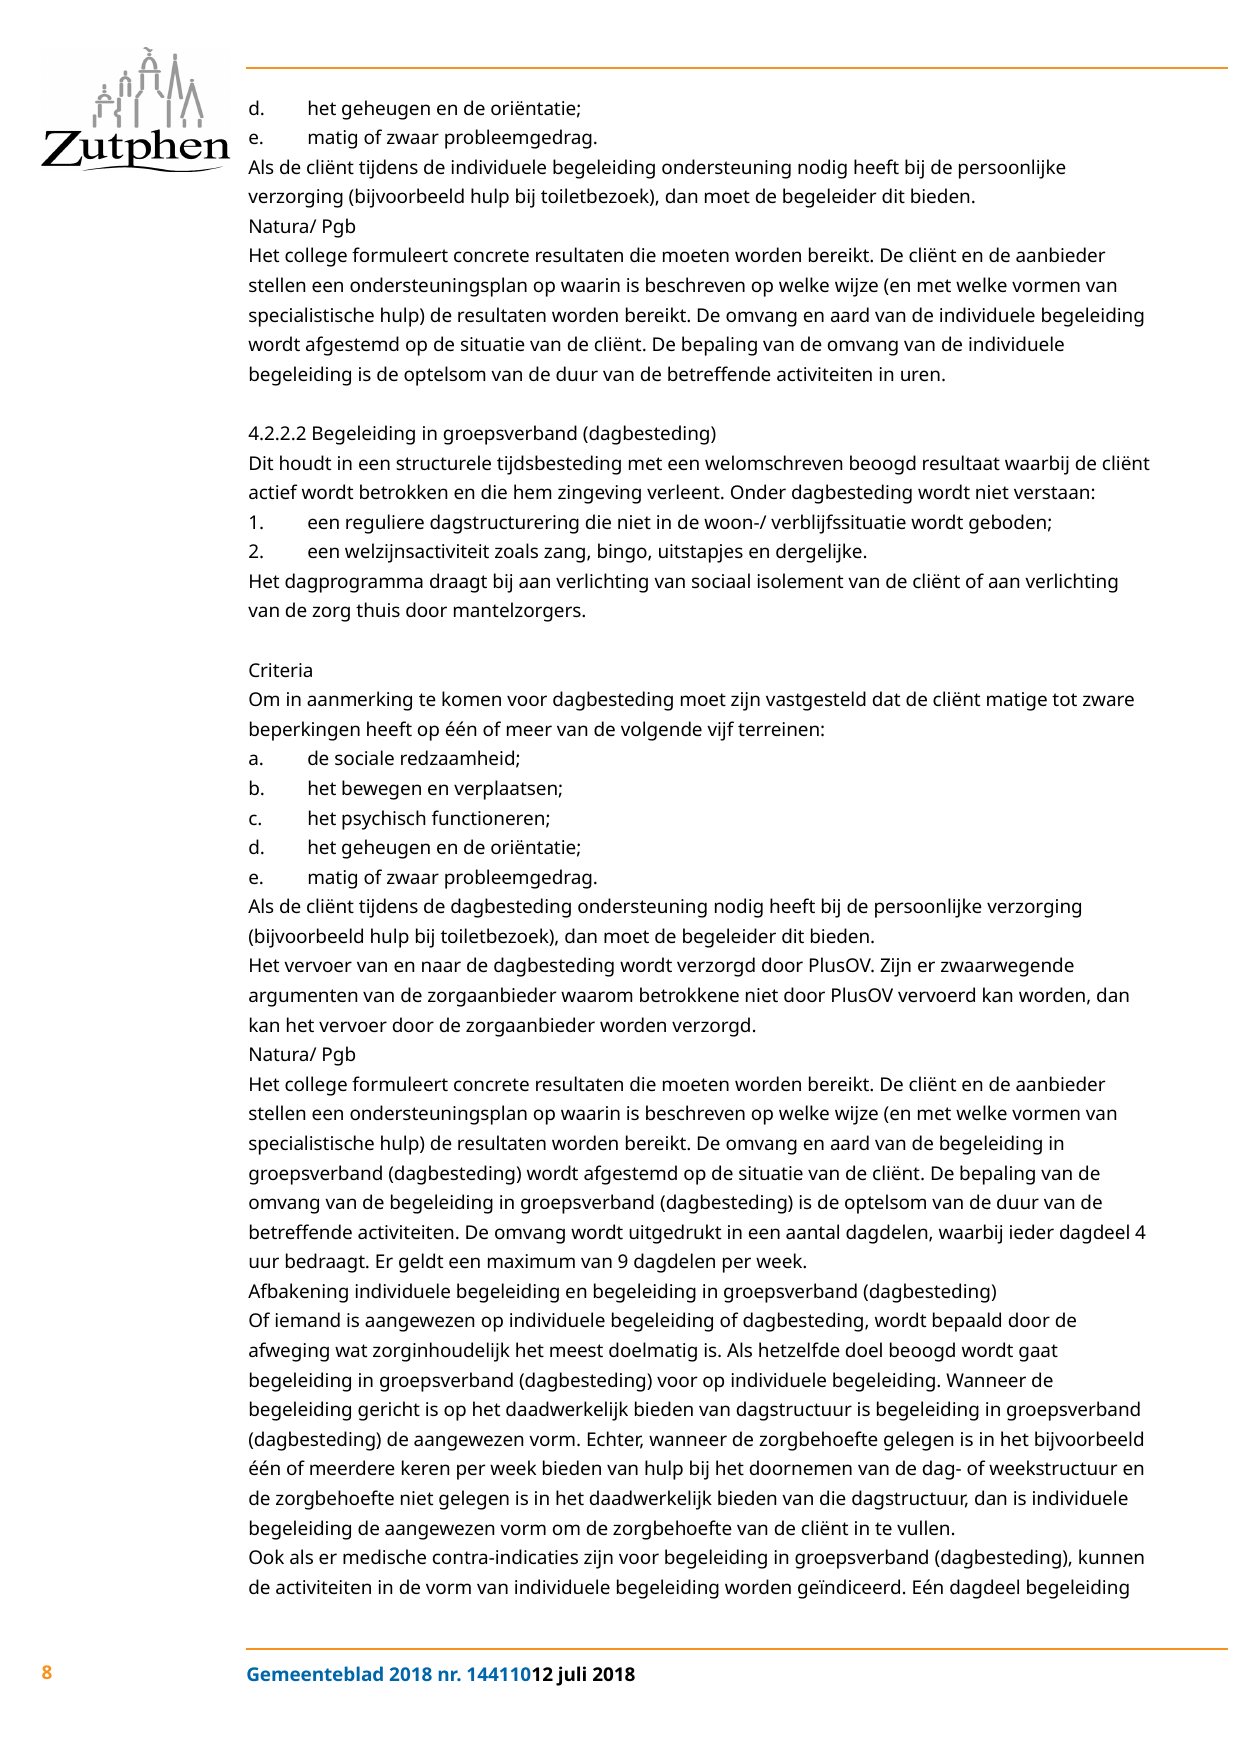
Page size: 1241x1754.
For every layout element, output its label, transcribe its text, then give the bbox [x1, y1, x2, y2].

list het geheugen en de oriëntatie; [248, 834, 1152, 860]
list een welzijnsactiviteit zoals zang, bingo, uitstapjes en dergelijke. [248, 538, 1152, 564]
list matig of zwaar probleemgedrag. [248, 864, 1152, 890]
text Het dagprogramma draagt bij aan verlichting van sociaal isolement van de cliënt of aan verlichting van de zorg thuis door mantelzorgers. [248, 568, 1152, 623]
text Het college formuleert concrete resultaten die moeten worden bereikt. De cliënt en de aanbieder stellen een ondersteuningsplan op waarin is beschreven op welke wijze (en met welke vormen van specialistische hulp) de resultaten worden bereikt. De omvang en aard van de begeleiding in groepsverband (dagbesteding) wordt afgestemd op de situatie van de cliënt. De bepaling van de omvang van de begeleiding in groepsverband (dagbesteding) is de optelsom van de duur van de betreffende activiteiten. De omvang wordt uitgedrukt in een aantal dagdelen, waarbij ieder dagdeel 4 uur bedraagt. Er geldt een maximum van 9 dagdelen per week. [248, 1071, 1152, 1274]
list matig of zwaar probleemgedrag. [248, 124, 1152, 150]
text 4.2.2.2 Begeleiding in groepsverband (dagbesteding) [248, 420, 1152, 446]
text Het vervoer van en naar de dagbesteding wordt verzorgd door PlusOV. Zijn er zwaarwegende argumenten van de zorgaanbieder waarom betrokkene niet door PlusOV vervoerd kan worden, dan kan het vervoer door de zorgaanbieder worden verzorgd. [248, 953, 1152, 1038]
text Natura/ Pgb [248, 1041, 1152, 1067]
picture [41, 47, 231, 172]
text Om in aanmerking te komen voor dagbesteding moet zijn vastgesteld dat de cliënt matige tot zware beperkingen heeft op één of meer van de volgende vijf terreinen: [248, 686, 1152, 742]
text Natura/ Pgb [248, 213, 1152, 239]
list het geheugen en de oriëntatie; [248, 95, 1152, 121]
text Als de cliënt tijdens de dagbesteding ondersteuning nodig heeft bij de persoonlijke verzorging (bijvoorbeeld hulp bij toiletbezoek), dan moet de begeleider dit bieden. [248, 893, 1152, 949]
list het bewegen en verplaatsen; [248, 775, 1152, 801]
text Afbakening individuele begeleiding en begeleiding in groepsverband (dagbesteding) [248, 1278, 1152, 1304]
text Ook als er medische contra-indicaties zijn voor begeleiding in groepsverband (dagbesteding), kunnen de activiteiten in de vorm van individuele begeleiding worden geïndiceerd. Eén dagdeel begeleiding [248, 1544, 1152, 1600]
text Of iemand is aangewezen op individuele begeleiding of dagbesteding, wordt bepaald door de afweging wat zorginhoudelijk het meest doelmatig is. Als hetzelfde doel beoogd wordt gaat begeleiding in groepsverband (dagbesteding) voor op individuele begeleiding. Wanneer de begeleiding gericht is op het daadwerkelijk bieden van dagstructuur is begeleiding in groepsverband (dagbesteding) de aangewezen vorm. Echter, wanneer de zorgbehoefte gelegen is in het bijvoorbeeld één of meerdere keren per week bieden van hulp bij het doornemen van de dag- of weekstructuur en de zorgbehoefte niet gelegen is in het daadwerkelijk bieden van die dagstructuur, dan is individuele begeleiding de aangewezen vorm om de zorgbehoefte van de cliënt in te vullen. [248, 1308, 1152, 1541]
list de sociale redzaamheid; [248, 746, 1152, 771]
text Dit houdt in een structurele tijdsbesteding met een welomschreven beoogd resultaat waarbij de cliënt actief wordt betrokken en die hem zingeving verleent. Onder dagbesteding wordt niet verstaan: [248, 450, 1152, 505]
text Het college formuleert concrete resultaten die moeten worden bereikt. De cliënt en de aanbieder stellen een ondersteuningsplan op waarin is beschreven op welke wijze (en met welke vormen van specialistische hulp) de resultaten worden bereikt. De omvang en aard van de individuele begeleiding wordt afgestemd op de situatie van de cliënt. De bepaling van de omvang van de individuele begeleiding is de optelsom van de duur van de betreffende activiteiten in uren. [248, 243, 1152, 387]
text Als de cliënt tijdens de individuele begeleiding ondersteuning nodig heeft bij de persoonlijke verzorging (bijvoorbeeld hulp bij toiletbezoek), dan moet de begeleider dit bieden. [248, 154, 1152, 209]
text Criteria [248, 657, 1152, 683]
list het psychisch functioneren; [248, 805, 1152, 831]
list een reguliere dagstructurering die niet in de woon-/ verblijfssituatie wordt geboden; [248, 509, 1152, 535]
